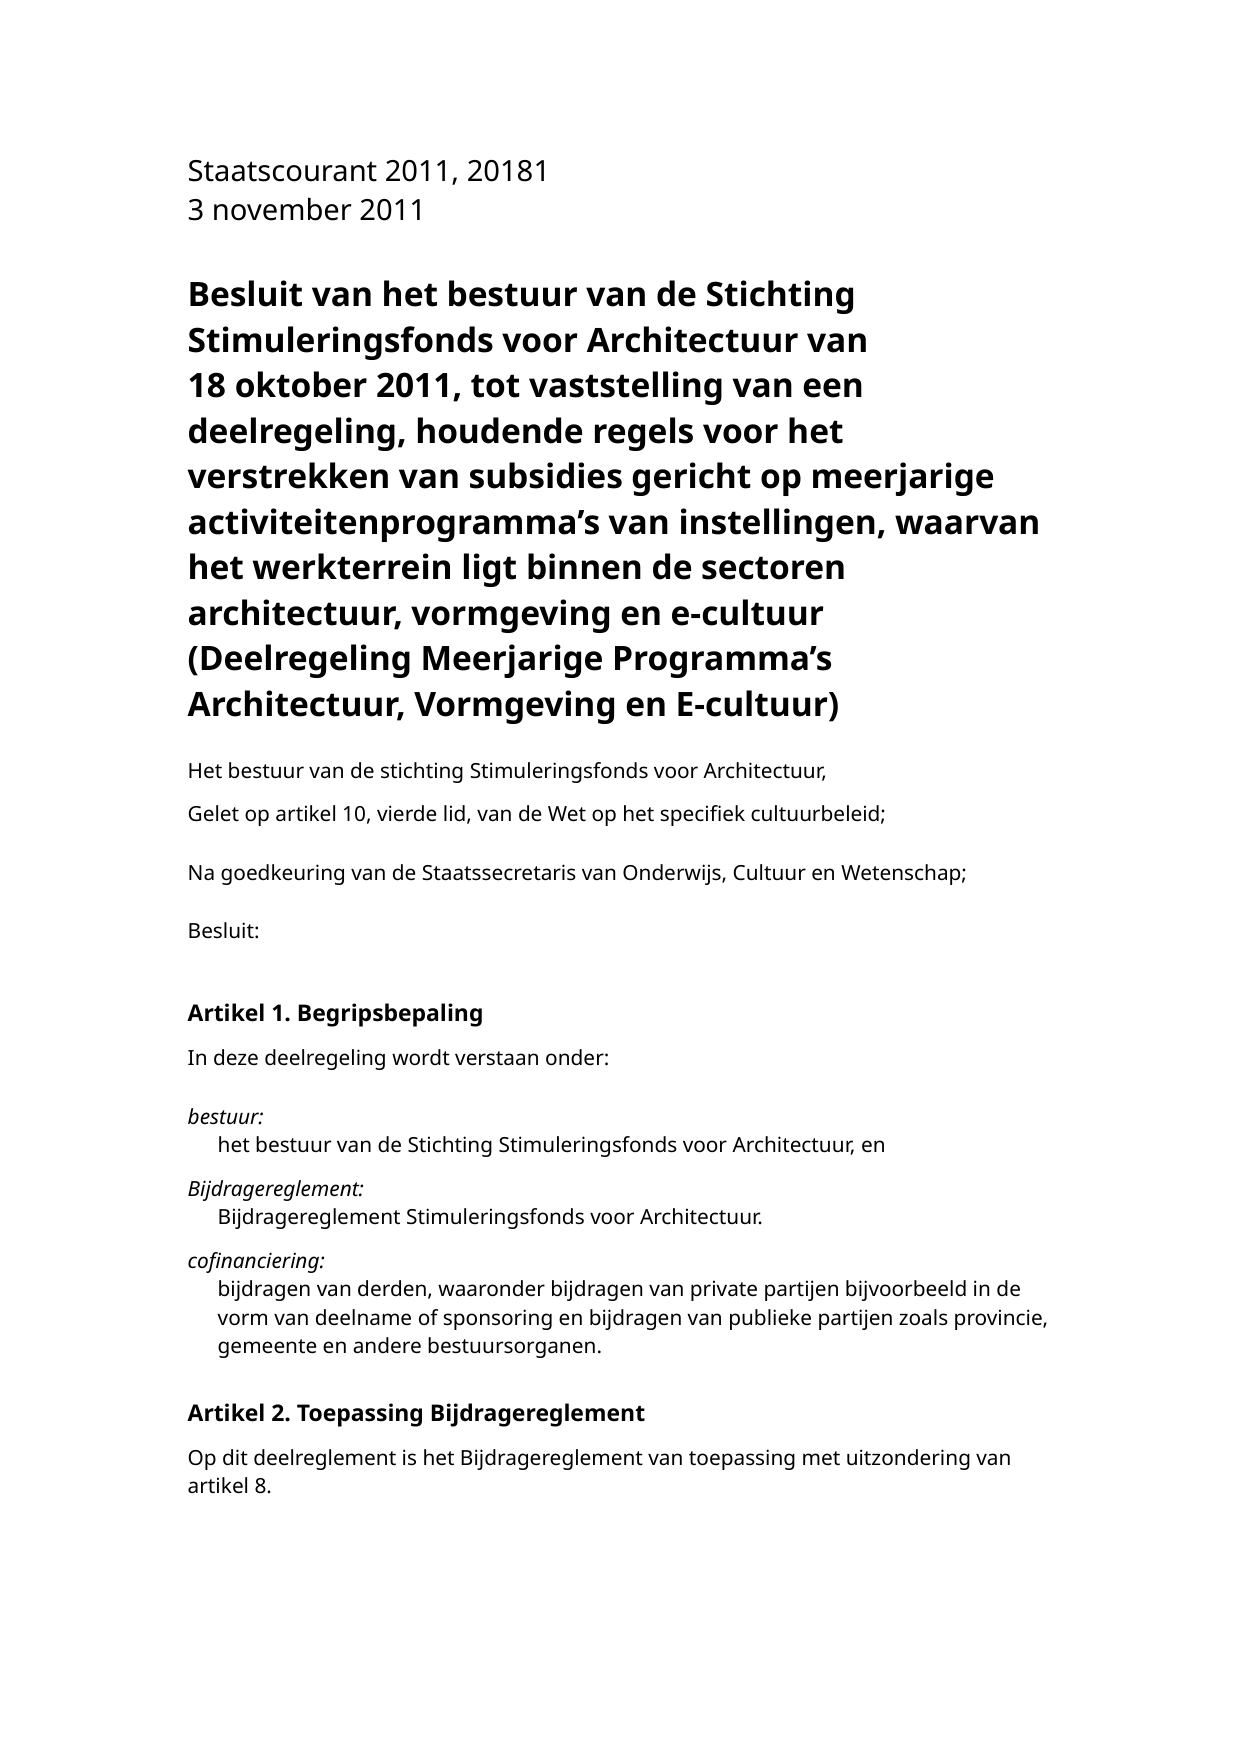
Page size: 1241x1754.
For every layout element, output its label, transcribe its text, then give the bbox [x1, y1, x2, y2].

text bijdragen van derden, waaronder bijdragen van private partijen bijvoorbeeld in de vorm van deelname of sponsoring en bijdragen van publieke partijen zoals provincie, gemeente en andere bestuursorganen. [217, 1274, 1053, 1359]
text Staatscourant 2011, 20181 [187, 150, 1053, 190]
text Bijdragereglement Stimuleringsfonds voor Architectuur. [217, 1202, 1053, 1231]
text bestuur: [187, 1102, 1053, 1130]
text Gelet op artikel 10, vierde lid, van de Wet op het specifiek cultuurbeleid; [187, 799, 1053, 828]
text 3 november 2011 [187, 190, 1053, 229]
text Bijdragereglement: [187, 1174, 1053, 1202]
text Na goedkeuring van de Staatssecretaris van Onderwijs, Cultuur en Wetenschap; [187, 858, 1053, 886]
subtitle Artikel 2. Toepassing Bijdragereglement [187, 1397, 1053, 1428]
text Het bestuur van de stichting Stimuleringsfonds voor Architectuur, [187, 756, 1053, 784]
text het bestuur van de Stichting Stimuleringsfonds voor Architectuur, en [217, 1130, 1053, 1159]
subtitle Besluit van het bestuur van de Stichting Stimuleringsfonds voor Architectuur van 18 oktober 2011, tot vaststelling van een deelregeling, houdende regels voor het verstrekken van subsidies gericht op meerjarige activiteitenprogramma’s van instellingen, waarvan het werkterrein ligt binnen de sectoren architectuur, vormgeving en e-cultuur (Deelregeling Meerjarige Programma’s Architectuur, Vormgeving en E-cultuur) [187, 271, 1053, 726]
text Op dit deelreglement is het Bijdragereglement van toepassing met uitzondering van artikel 8. [187, 1443, 1053, 1500]
text cofinanciering: [187, 1246, 1053, 1274]
text In deze deelregeling wordt verstaan onder: [187, 1043, 1053, 1072]
subtitle Artikel 1. Begripsbepaling [187, 997, 1053, 1028]
text Besluit: [187, 916, 1053, 945]
